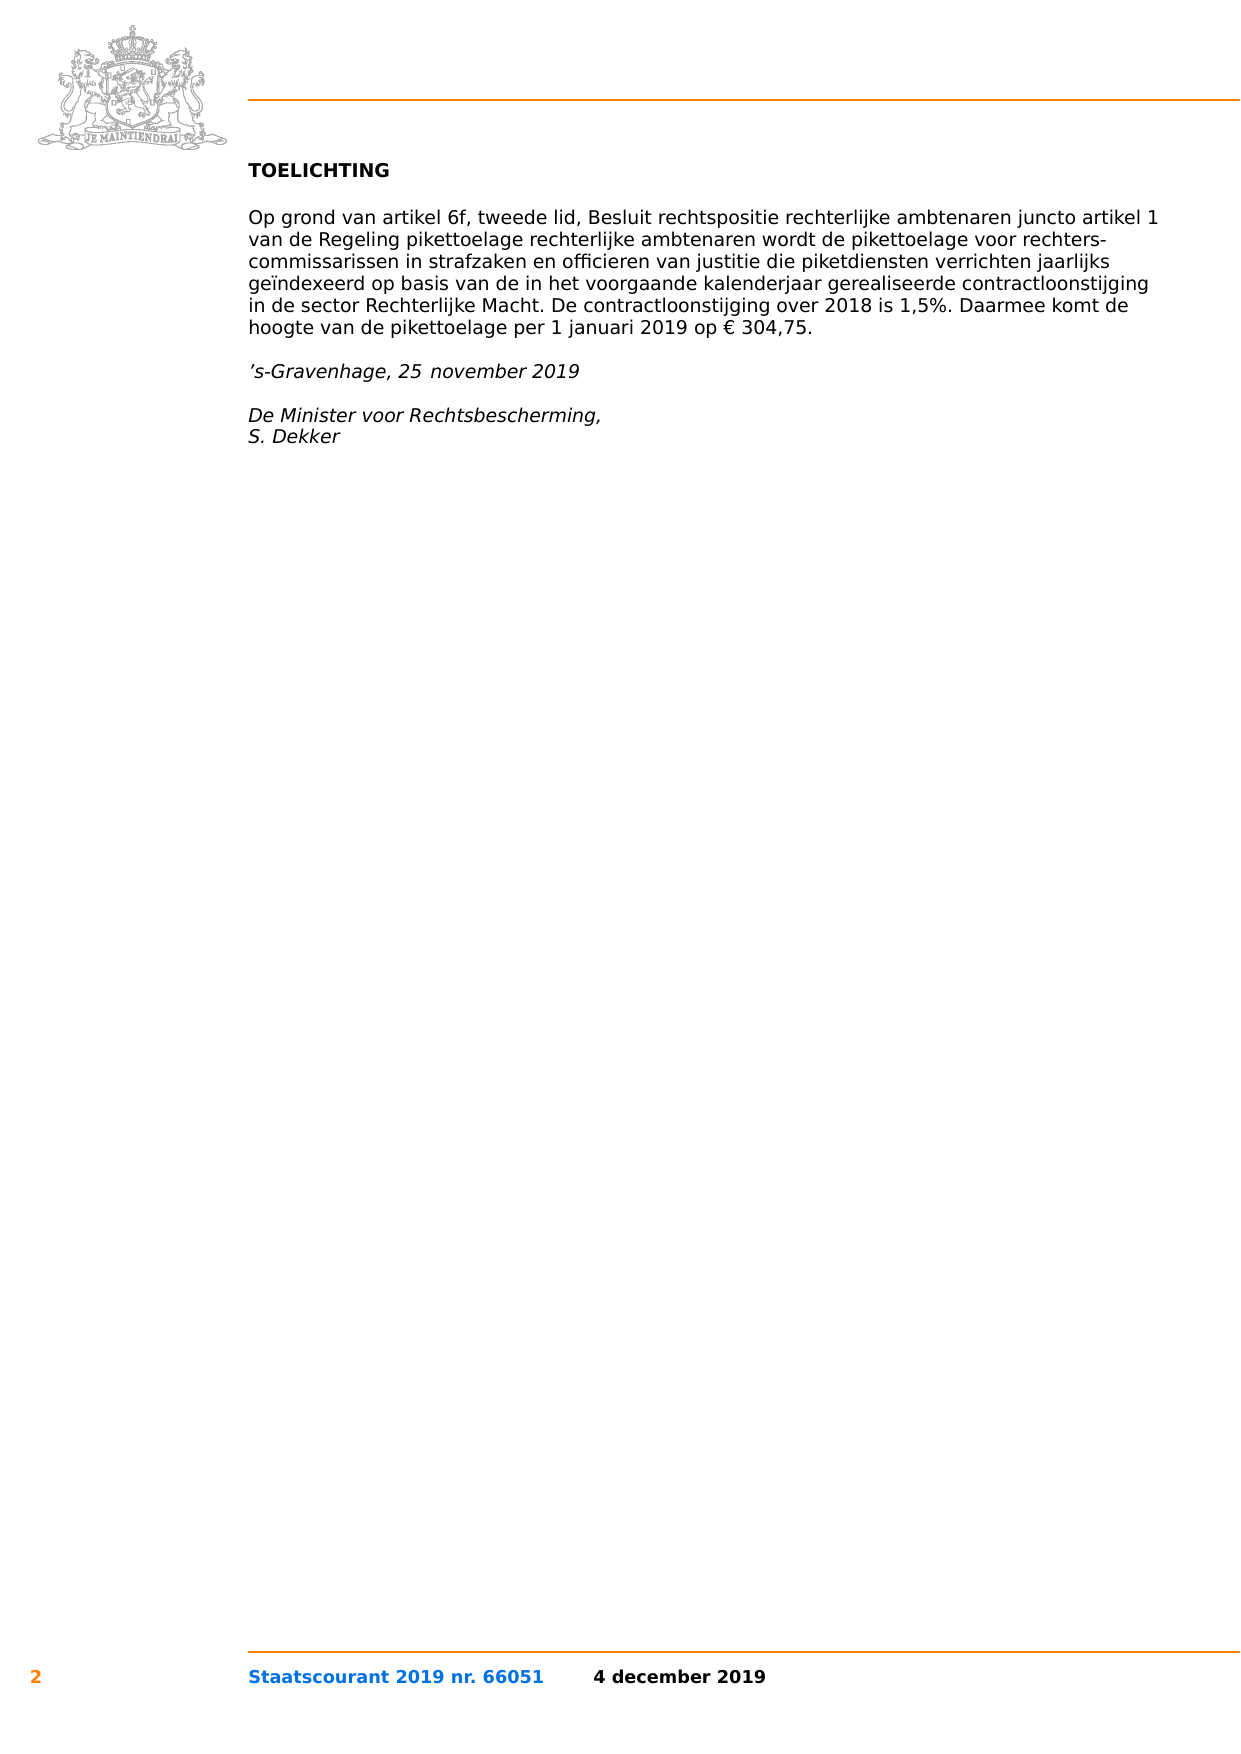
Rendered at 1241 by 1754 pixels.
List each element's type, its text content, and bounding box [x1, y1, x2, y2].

text ’s-Gravenhage, 25 november 2019 [248, 361, 1163, 383]
subtitle TOELICHTING [248, 160, 1163, 182]
picture [38, 25, 227, 150]
text Op grond van artikel 6f, tweede lid, Besluit rechtspositie rechterlijke ambtenaren juncto artikel 1 van de Regeling pikettoelage rechterlijke ambtenaren wordt de pikettoelage voor rechters-commissarissen in strafzaken en officieren van justitie die piketdiensten verrichten jaarlijks geïndexeerd op basis van de in het voorgaande kalenderjaar gerealiseerde contractloonstijging in de sector Rechterlijke Macht. De contractloonstijging over 2018 is 1,5%. Daarmee komt de hoogte van de pikettoelage per 1 januari 2019 op € 304,75. [248, 207, 1163, 339]
text De Minister voor Rechtsbescherming, S. Dekker [248, 404, 1163, 448]
